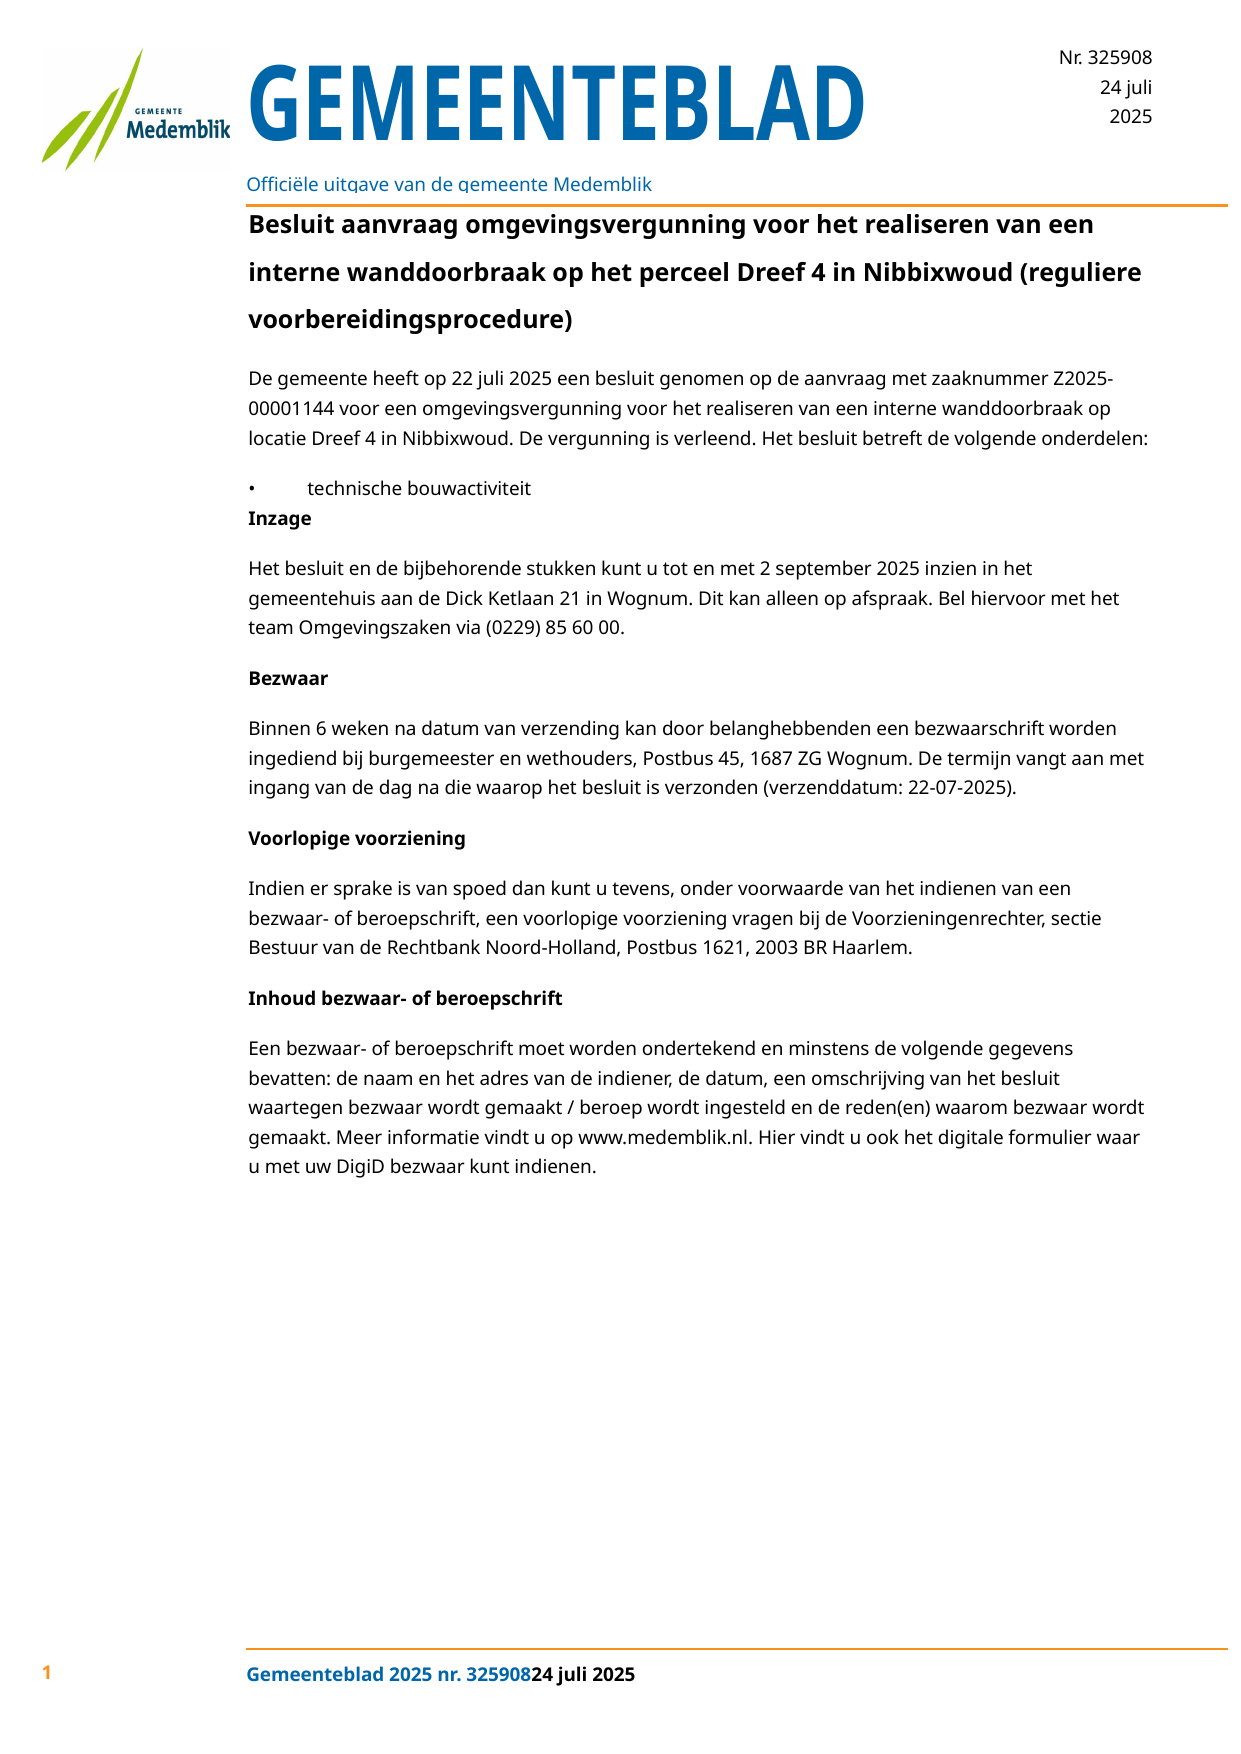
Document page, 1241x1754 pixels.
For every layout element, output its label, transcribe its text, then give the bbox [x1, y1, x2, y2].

list technische bouwactiviteit [248, 475, 1152, 501]
text Indien er sprake is van spoed dan kunt u tevens, onder voorwaarde van het indienen van een bezwaar- of beroepschrift, een voorlopige voorziening vragen bij de Voorzieningenrechter, sectie Bestuur van de Rechtbank Noord-Holland, Postbus 1621, 2003 BR Haarlem. [248, 875, 1152, 960]
text Bezwaar [248, 665, 1152, 690]
text De gemeente heeft op 22 juli 2025 een besluit genomen op de aanvraag met zaaknummer Z2025-00001144 voor een omgevingsvergunning voor het realiseren van een interne wanddoorbraak op locatie Dreef 4 in Nibbixwoud. De vergunning is verleend. Het besluit betreft de volgende onderdelen: [248, 366, 1152, 450]
text Binnen 6 weken na datum van verzending kan door belanghebbenden een bezwaarschrift worden ingediend bij burgemeester en wethouders, Postbus 45, 1687 ZG Wognum. De termijn vangt aan met ingang van de dag na die waarop het besluit is verzonden (verzenddatum: 22-07-2025). [248, 715, 1152, 800]
text Besluit aanvraag omgevingsvergunning voor het realiseren van een interne wanddoorbraak op het perceel Dreef 4 in Nibbixwoud (reguliere voorbereidingsprocedure) [248, 207, 1152, 336]
text Inhoud bezwaar- of beroepschrift [248, 985, 1152, 1010]
text Voorlopige voorziening [248, 825, 1152, 850]
picture [41, 47, 231, 172]
text Inzage [248, 505, 1152, 530]
text Het besluit en de bijbehorende stukken kunt u tot en met 2 september 2025 inzien in het gemeentehuis aan de Dick Ketlaan 21 in Wognum. Dit kan alleen op afspraak. Bel hiervoor met het team Omgevingszaken via (0229) 85 60 00. [248, 555, 1152, 640]
text Een bezwaar- of beroepschrift moet worden ondertekend en minstens de volgende gegevens bevatten: de naam en het adres van de indiener, de datum, een omschrijving van het besluit waartegen bezwaar wordt gemaakt / beroep wordt ingesteld en de reden(en) waarom bezwaar wordt gemaakt. Meer informatie vindt u op www.medemblik.nl. Hier vindt u ook het digitale formulier waar u met uw DigiD bezwaar kunt indienen. [248, 1035, 1152, 1179]
